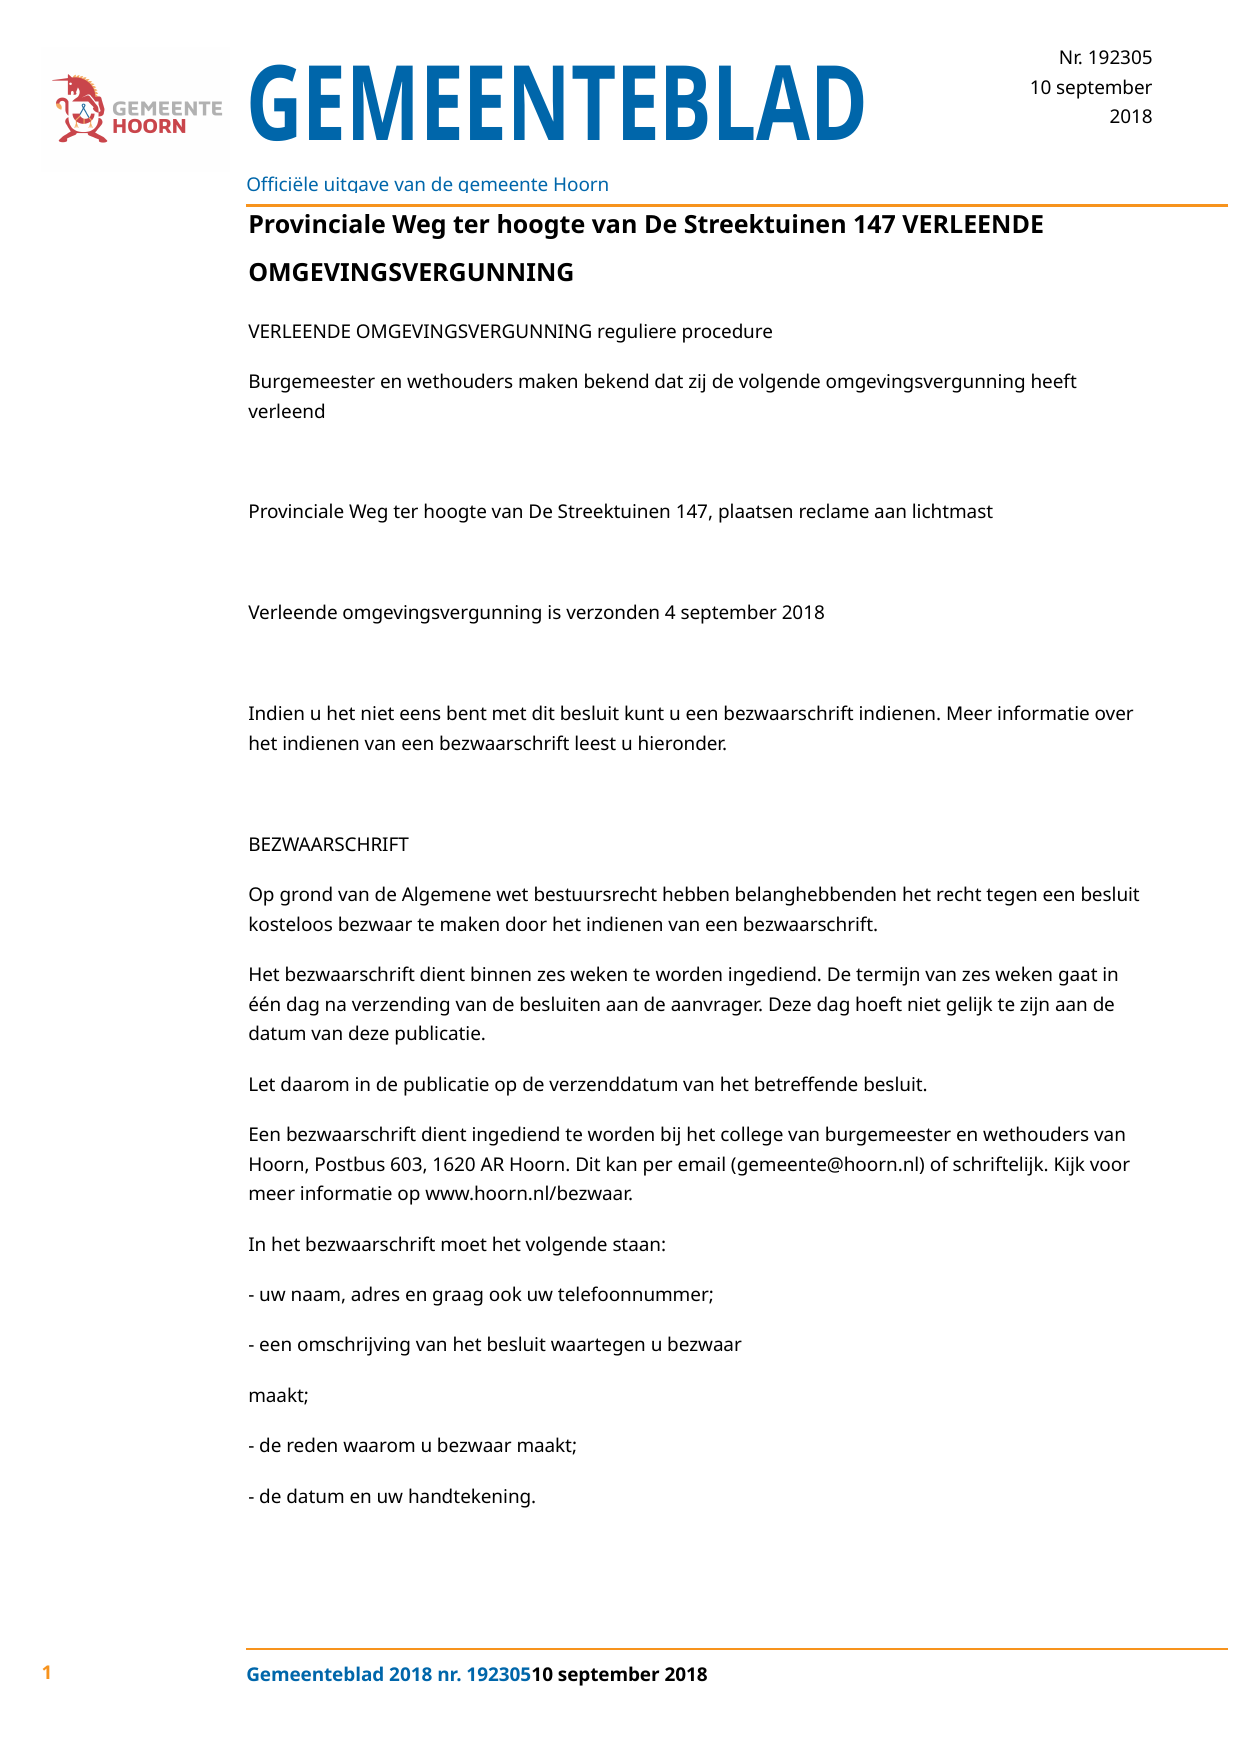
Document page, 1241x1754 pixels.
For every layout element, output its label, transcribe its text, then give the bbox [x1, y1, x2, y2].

text - een omschrijving van het besluit waartegen u bezwaar [248, 1332, 1152, 1357]
text - uw naam, adres en graag ook uw telefoonnummer; [248, 1281, 1152, 1307]
text - de reden waarom u bezwaar maakt; [248, 1432, 1152, 1458]
text Verleende omgevingsvergunning is verzonden 4 september 2018 [248, 599, 1152, 625]
text BEZWAARSCHRIFT [248, 831, 1152, 857]
text Op grond van de Algemene wet bestuursrecht hebben belanghebbenden het recht tegen een besluit kosteloos bezwaar te maken door het indienen van een bezwaarschrift. [248, 881, 1152, 937]
text Burgemeester en wethouders maken bekend dat zij de volgende omgevingsvergunning heeft verleend [248, 368, 1152, 424]
text In het bezwaarschrift moet het volgende staan: [248, 1231, 1152, 1257]
text - de datum en uw handtekening. [248, 1483, 1152, 1509]
picture [41, 47, 231, 172]
text Een bezwaarschrift dient ingediend te worden bij het college van burgemeester en wethouders van Hoorn, Postbus 603, 1620 AR Hoorn. Dit kan per email (gemeente@hoorn.nl) of schriftelijk. Kijk voor meer informatie op www.hoorn.nl/bezwaar. [248, 1121, 1152, 1206]
text maakt; [248, 1382, 1152, 1408]
text Provinciale Weg ter hoogte van De Streektuinen 147 VERLEENDE OMGEVINGSVERGUNNING [248, 207, 1152, 288]
text Het bezwaarschrift dient binnen zes weken te worden ingediend. De termijn van zes weken gaat in één dag na verzending van de besluiten aan de aanvrager. Deze dag hoeft niet gelijk te zijn aan de datum van deze publicatie. [248, 961, 1152, 1046]
text Let daarom in de publicatie op de verzenddatum van het betreffende besluit. [248, 1071, 1152, 1097]
text VERLEENDE OMGEVINGSVERGUNNING reguliere procedure [248, 318, 1152, 344]
text Indien u het niet eens bent met dit besluit kunt u een bezwaarschrift indienen. Meer informatie over het indienen van een bezwaarschrift leest u hieronder. [248, 700, 1152, 756]
text Provinciale Weg ter hoogte van De Streektuinen 147, plaatsen reclame aan lichtmast [248, 499, 1152, 524]
